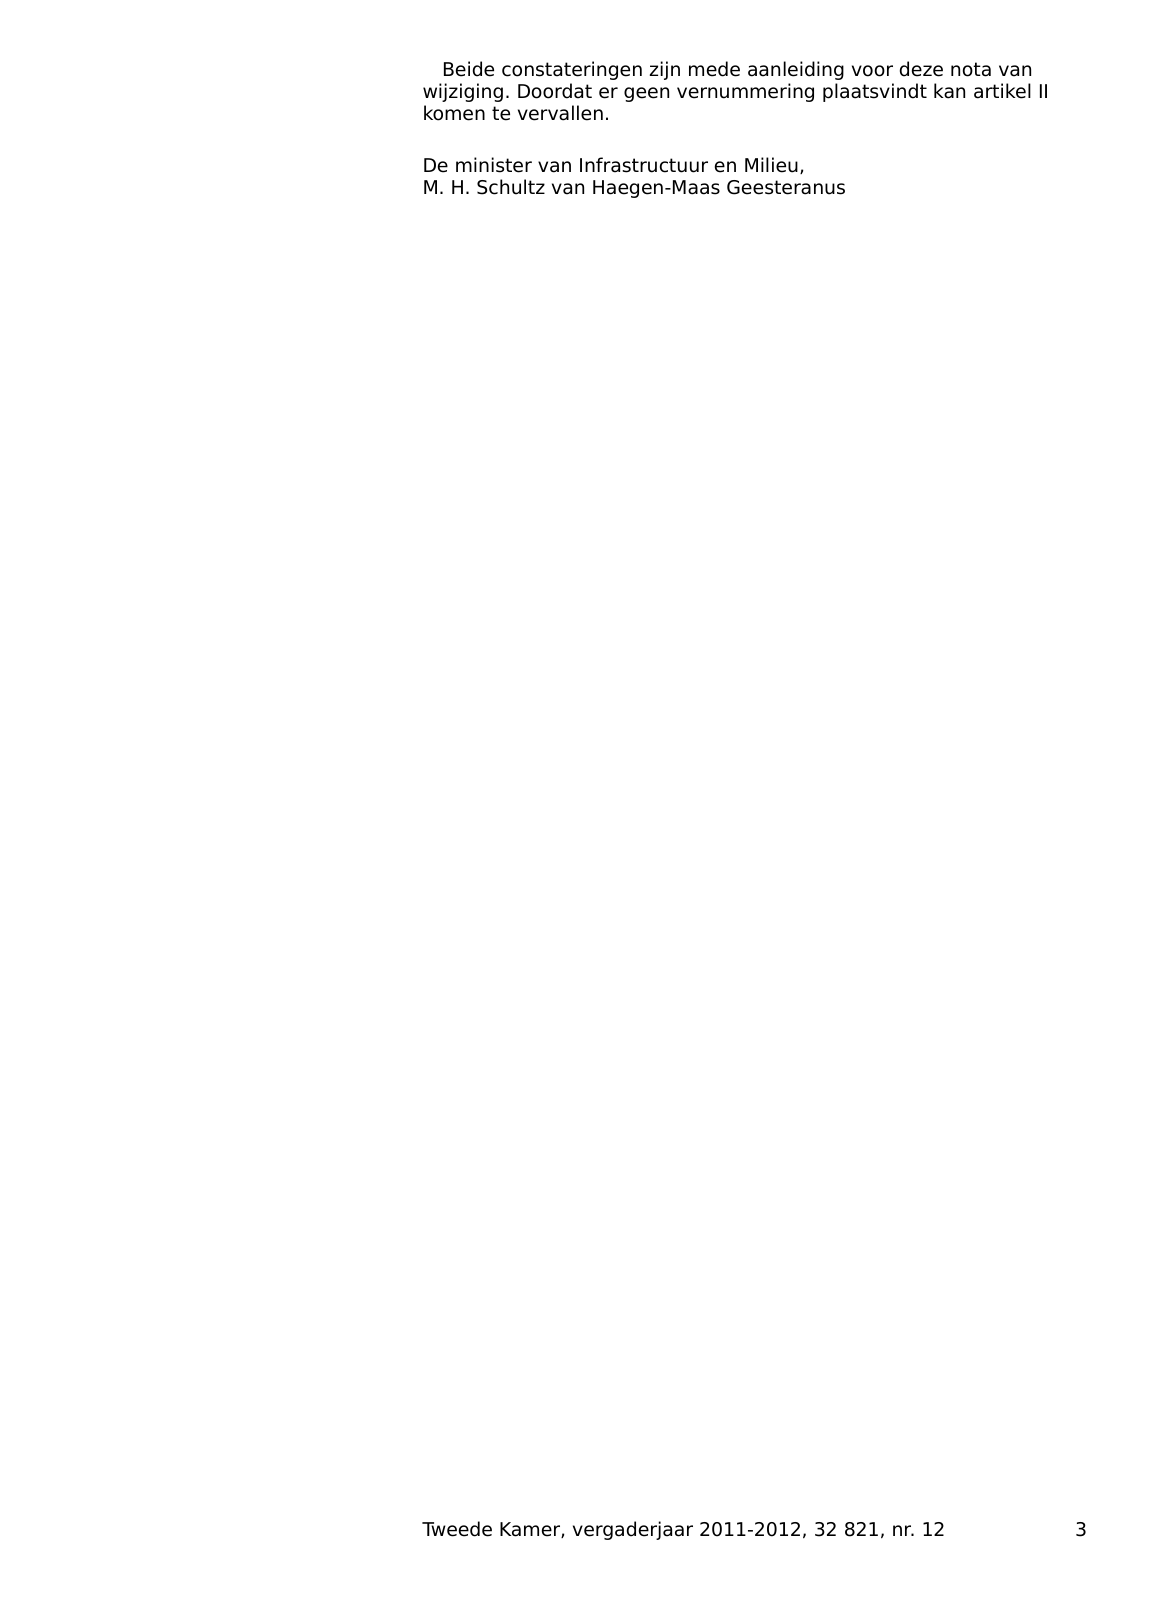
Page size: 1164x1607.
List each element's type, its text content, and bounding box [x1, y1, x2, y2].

text Beide constateringen zijn mede aanleiding voor deze nota van wijziging. Doordat er geen vernummering plaatsvindt kan artikel II komen te vervallen. [422, 59, 1087, 125]
text De minister van Infrastructuur en Milieu, M. H. Schultz van Haegen-Maas Geesteranus [422, 155, 1087, 199]
